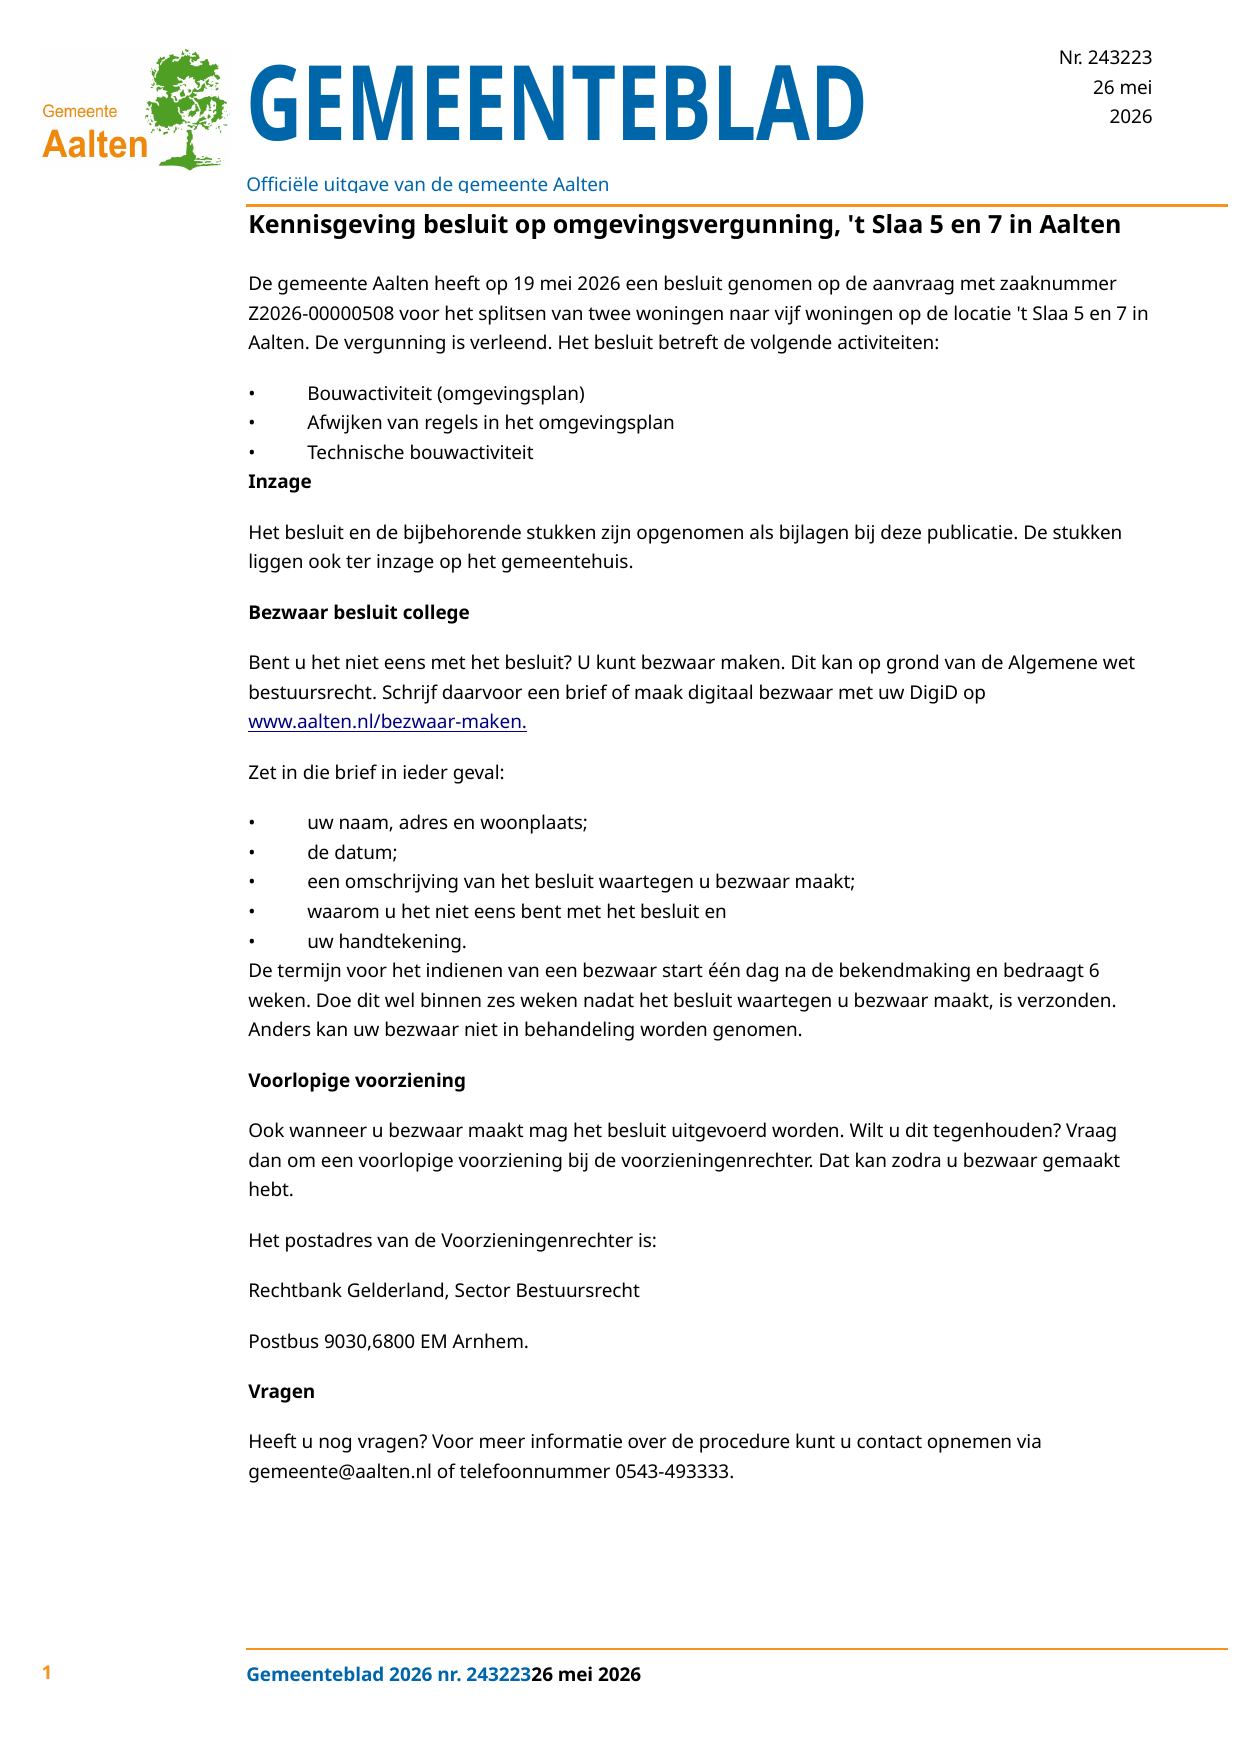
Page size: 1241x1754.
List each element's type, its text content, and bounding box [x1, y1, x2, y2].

text Bezwaar besluit college [248, 599, 1152, 625]
list de datum; [248, 839, 1152, 865]
text Vragen [248, 1378, 1152, 1404]
list uw naam, adres en woonplaats; [248, 809, 1152, 835]
text Inzage [248, 469, 1152, 494]
list een omschrijving van het besluit waartegen u bezwaar maakt; [248, 869, 1152, 894]
text Zet in die brief in ieder geval: [248, 759, 1152, 785]
text Heeft u nog vragen? Voor meer informatie over de procedure kunt u contact opnemen via gemeente@aalten.nl of telefoonnummer 0543-493333. [248, 1429, 1152, 1484]
picture [41, 47, 231, 172]
text Ook wanneer u bezwaar maakt mag het besluit uitgevoerd worden. Wilt u dit tegenhouden? Vraag dan om een voorlopige voorziening bij de voorzieningenrechter. Dat kan zodra u bezwaar gemaakt hebt. [248, 1117, 1152, 1202]
list Technische bouwactiviteit [248, 439, 1152, 465]
list Afwijken van regels in het omgevingsplan [248, 409, 1152, 435]
text Het besluit en de bijbehorende stukken zijn opgenomen als bijlagen bij deze publicatie. De stukken liggen ook ter inzage op het gemeentehuis. [248, 519, 1152, 574]
text Het postadres van de Voorzieningenrechter is: [248, 1227, 1152, 1253]
text Voorlopige voorziening [248, 1067, 1152, 1093]
text Postbus 9030,6800 EM Arnhem. [248, 1328, 1152, 1353]
list uw handtekening. [248, 928, 1152, 953]
text Kennisgeving besluit op omgevingsvergunning, 't Slaa 5 en 7 in Aalten [248, 207, 1152, 241]
text De termijn voor het indienen van een bezwaar start één dag na de bekendmaking en bedraagt 6 weken. Doe dit wel binnen zes weken nadat het besluit waartegen u bezwaar maakt, is verzonden. Anders kan uw bezwaar niet in behandeling worden genomen. [248, 957, 1152, 1042]
text De gemeente Aalten heeft op 19 mei 2026 een besluit genomen op de aanvraag met zaaknummer Z2026-00000508 voor het splitsen van twee woningen naar vijf woningen op de locatie 't Slaa 5 en 7 in Aalten. De vergunning is verleend. Het besluit betreft de volgende activiteiten: [248, 270, 1152, 355]
text Rechtbank Gelderland, Sector Bestuursrecht [248, 1277, 1152, 1303]
list Bouwactiviteit (omgevingsplan) [248, 380, 1152, 406]
list waarom u het niet eens bent met het besluit en [248, 898, 1152, 924]
text Bent u het niet eens met het besluit? U kunt bezwaar maken. Dit kan op grond van de Algemene wet bestuursrecht. Schrijf daarvoor een brief of maak digitaal bezwaar met uw DigiD op www.aalten.nl/bezwaar-maken. [248, 649, 1152, 734]
